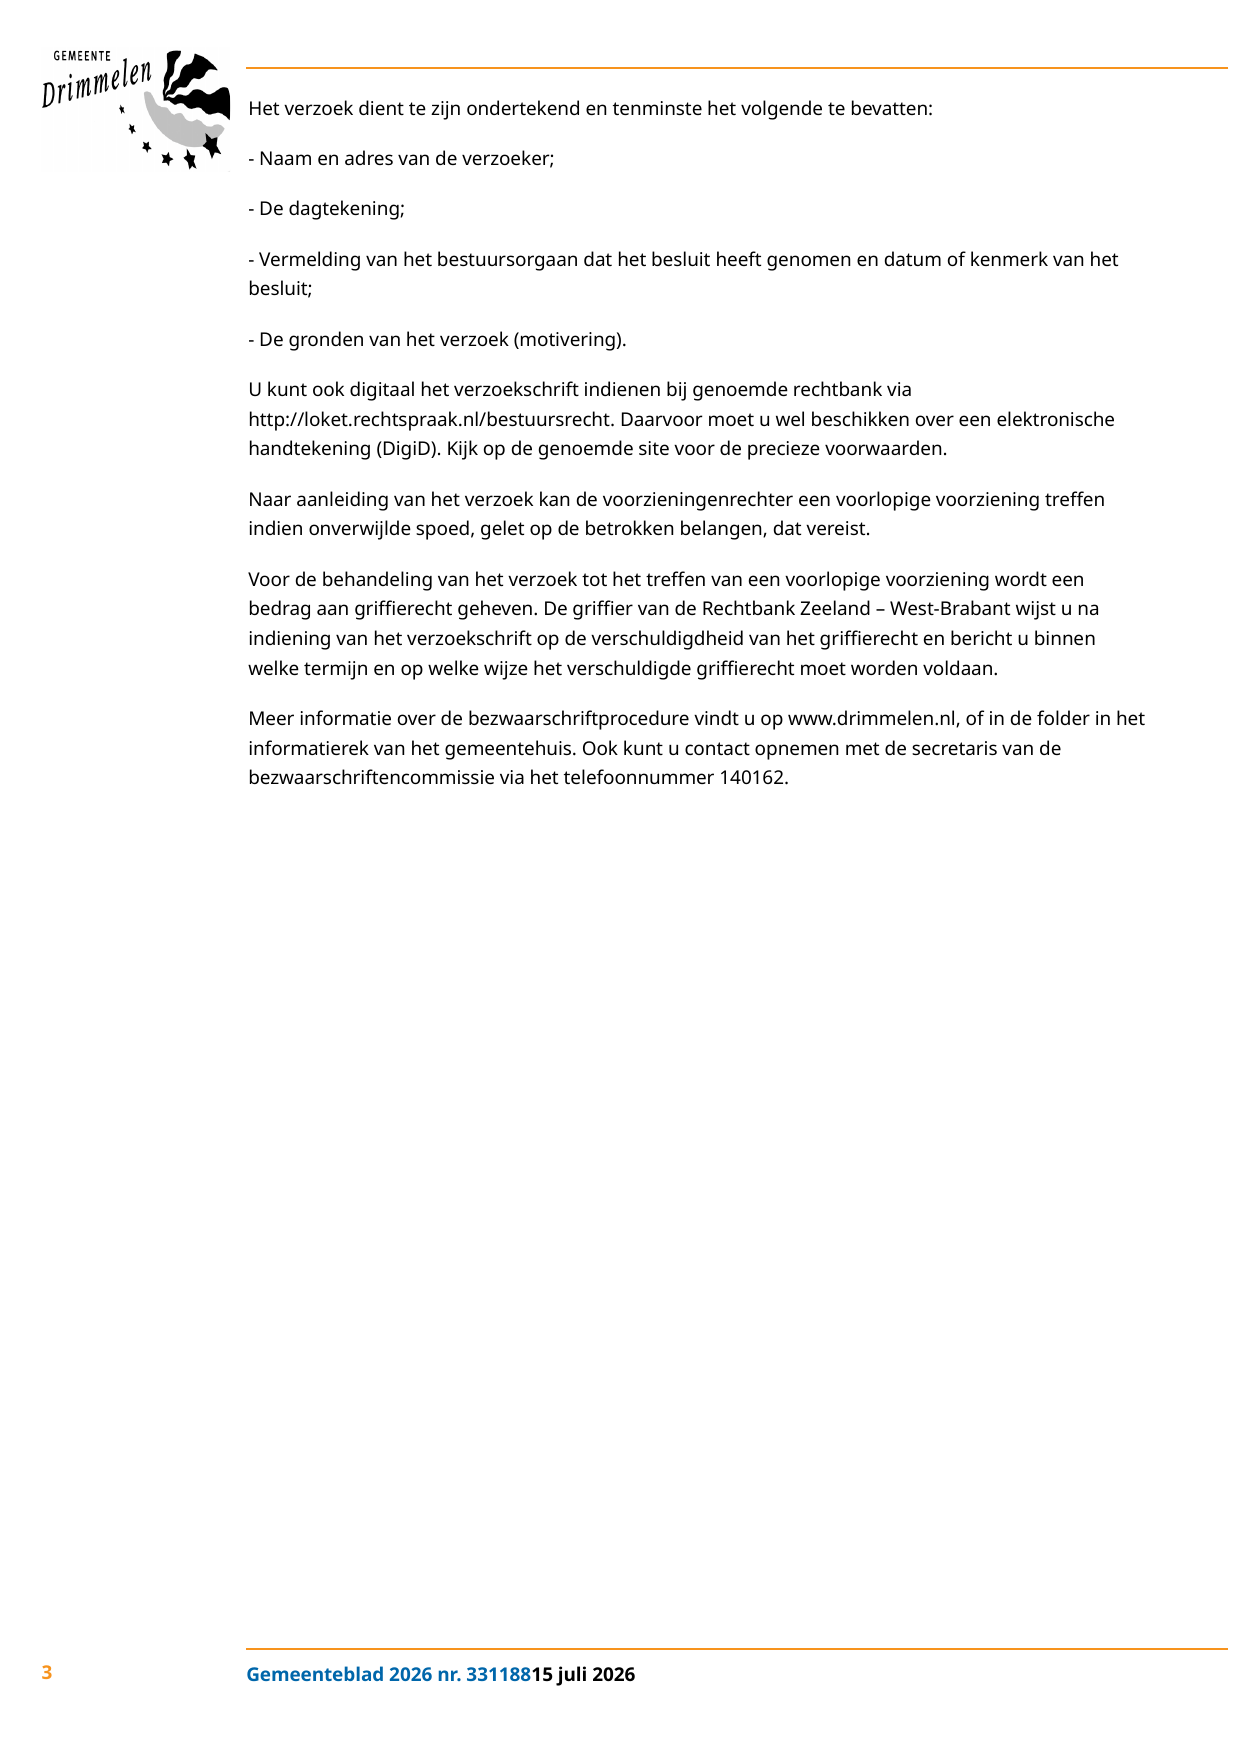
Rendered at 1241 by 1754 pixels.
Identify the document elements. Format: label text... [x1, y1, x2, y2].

text Voor de behandeling van het verzoek tot het treffen van een voorlopige voorziening wordt een bedrag aan griffierecht geheven. De griffier van de Rechtbank Zeeland – West-Brabant wijst u na indiening van het verzoekschrift op de verschuldigdheid van het griffierecht en bericht u binnen welke termijn en op welke wijze het verschuldigde griffierecht moet worden voldaan. [248, 566, 1152, 681]
text - De gronden van het verzoek (motivering). [248, 326, 1152, 352]
picture [41, 47, 231, 172]
text Het verzoek dient te zijn ondertekend en tenminste het volgende te bevatten: [248, 95, 1152, 121]
text - De dagtekening; [248, 196, 1152, 221]
text - Naam en adres van de verzoeker; [248, 145, 1152, 171]
text Naar aanleiding van het verzoek kan de voorzieningenrechter een voorlopige voorziening treffen indien onverwijlde spoed, gelet op de betrokken belangen, dat vereist. [248, 486, 1152, 541]
text U kunt ook digitaal het verzoekschrift indienen bij genoemde rechtbank via http://loket.rechtspraak.nl/bestuursrecht. Daarvoor moet u wel beschikken over een elektronische handtekening (DigiD). Kijk op de genoemde site voor de precieze voorwaarden. [248, 376, 1152, 461]
text Meer informatie over de bezwaarschriftprocedure vindt u op www.drimmelen.nl, of in de folder in het informatierek van het gemeentehuis. Ook kunt u contact opnemen met de secretaris van de bezwaarschriftencommissie via het telefoonnummer 140162. [248, 705, 1152, 790]
text - Vermelding van het bestuursorgaan dat het besluit heeft genomen en datum of kenmerk van het besluit; [248, 246, 1152, 301]
